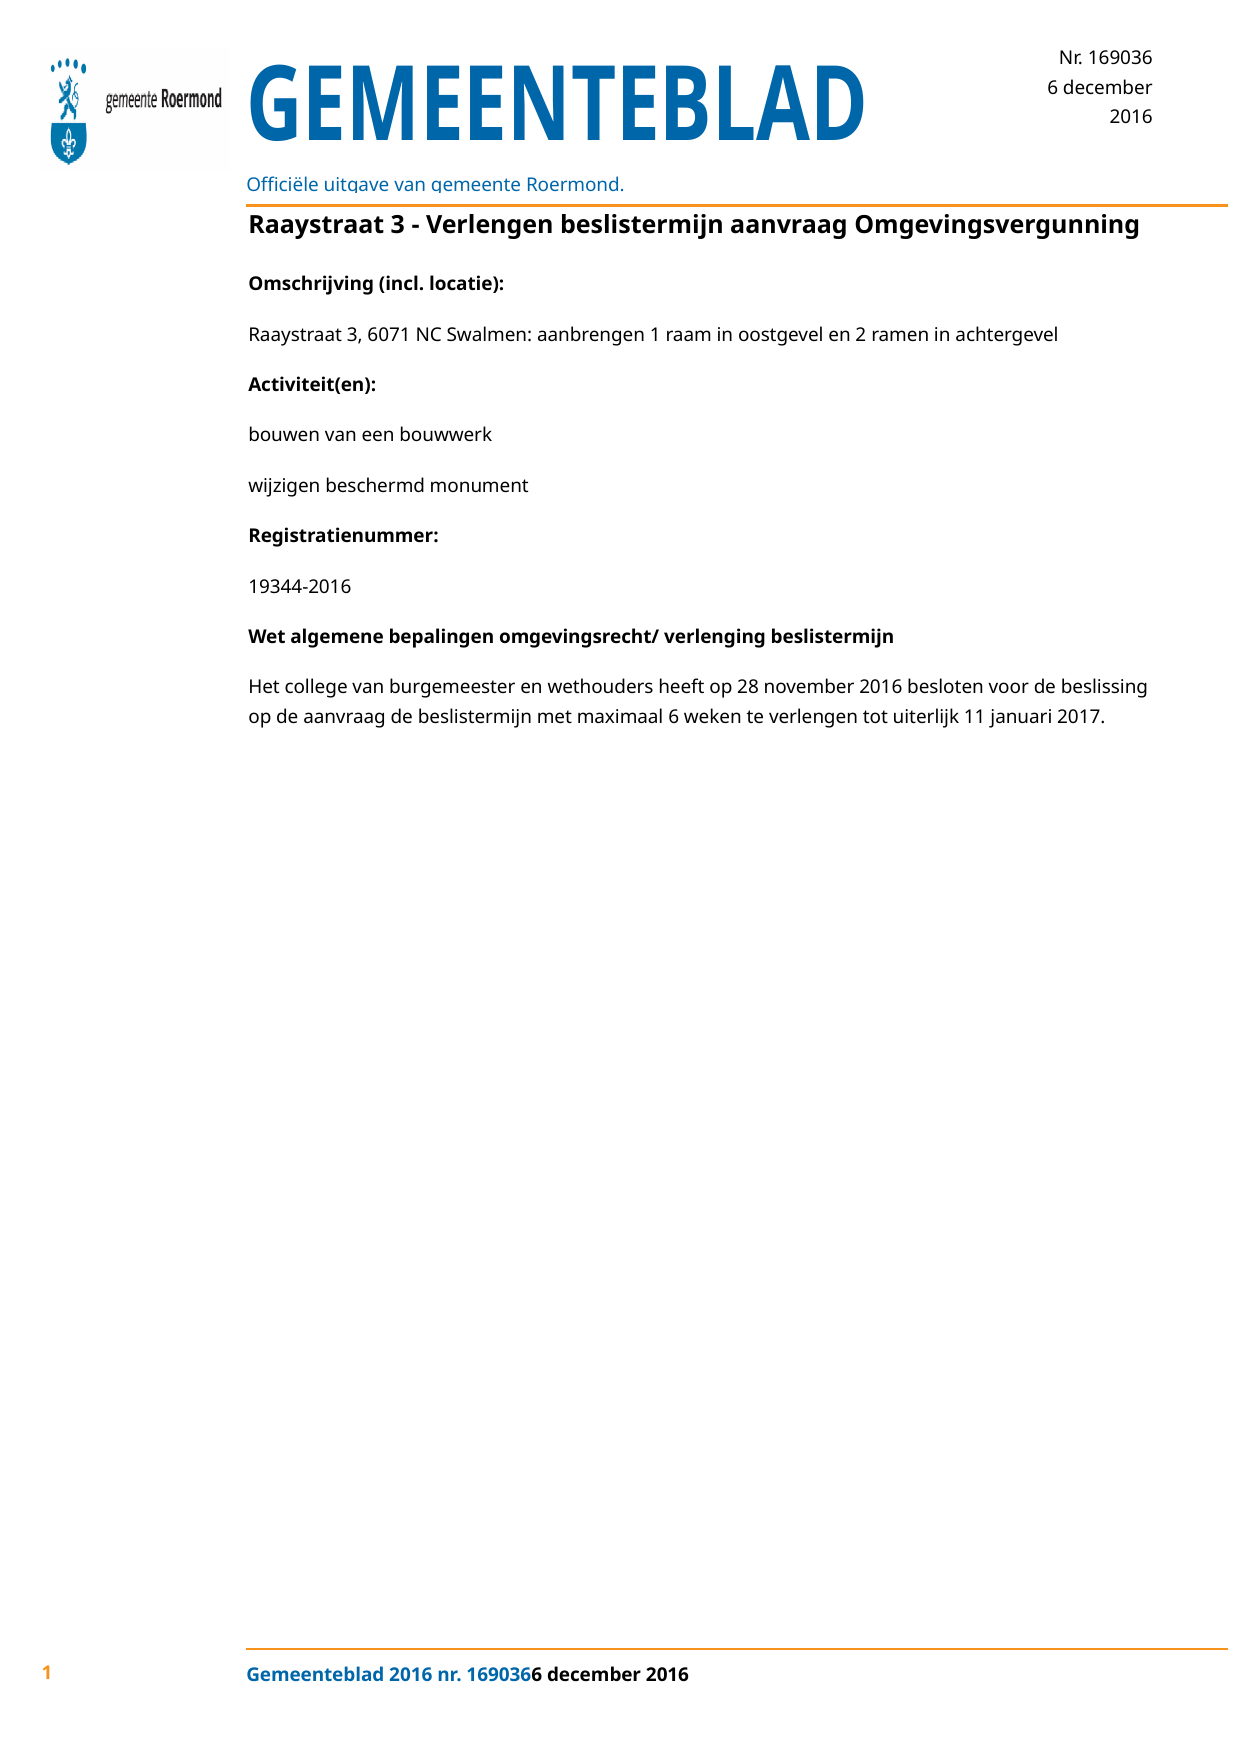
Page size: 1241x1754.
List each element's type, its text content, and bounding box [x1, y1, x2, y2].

text Raaystraat 3, 6071 NC Swalmen: aanbrengen 1 raam in oostgevel en 2 ramen in achtergevel [248, 321, 1152, 346]
text Omschrijving (incl. locatie): [248, 270, 1152, 296]
text wijzigen beschermd monument [248, 472, 1152, 498]
text Raaystraat 3 - Verlengen beslistermijn aanvraag Omgevingsvergunning [248, 207, 1152, 241]
text Activiteit(en): [248, 371, 1152, 397]
text bouwen van een bouwwerk [248, 422, 1152, 447]
text 19344-2016 [248, 573, 1152, 598]
text Het college van burgemeester en wethouders heeft op 28 november 2016 besloten voor de beslissing op de aanvraag de beslistermijn met maximaal 6 weken te verlengen tot uiterlijk 11 januari 2017. [248, 674, 1152, 729]
text Registratienummer: [248, 522, 1152, 548]
text Wet algemene bepalingen omgevingsrecht/ verlenging beslistermijn [248, 623, 1152, 649]
picture [41, 47, 231, 172]
